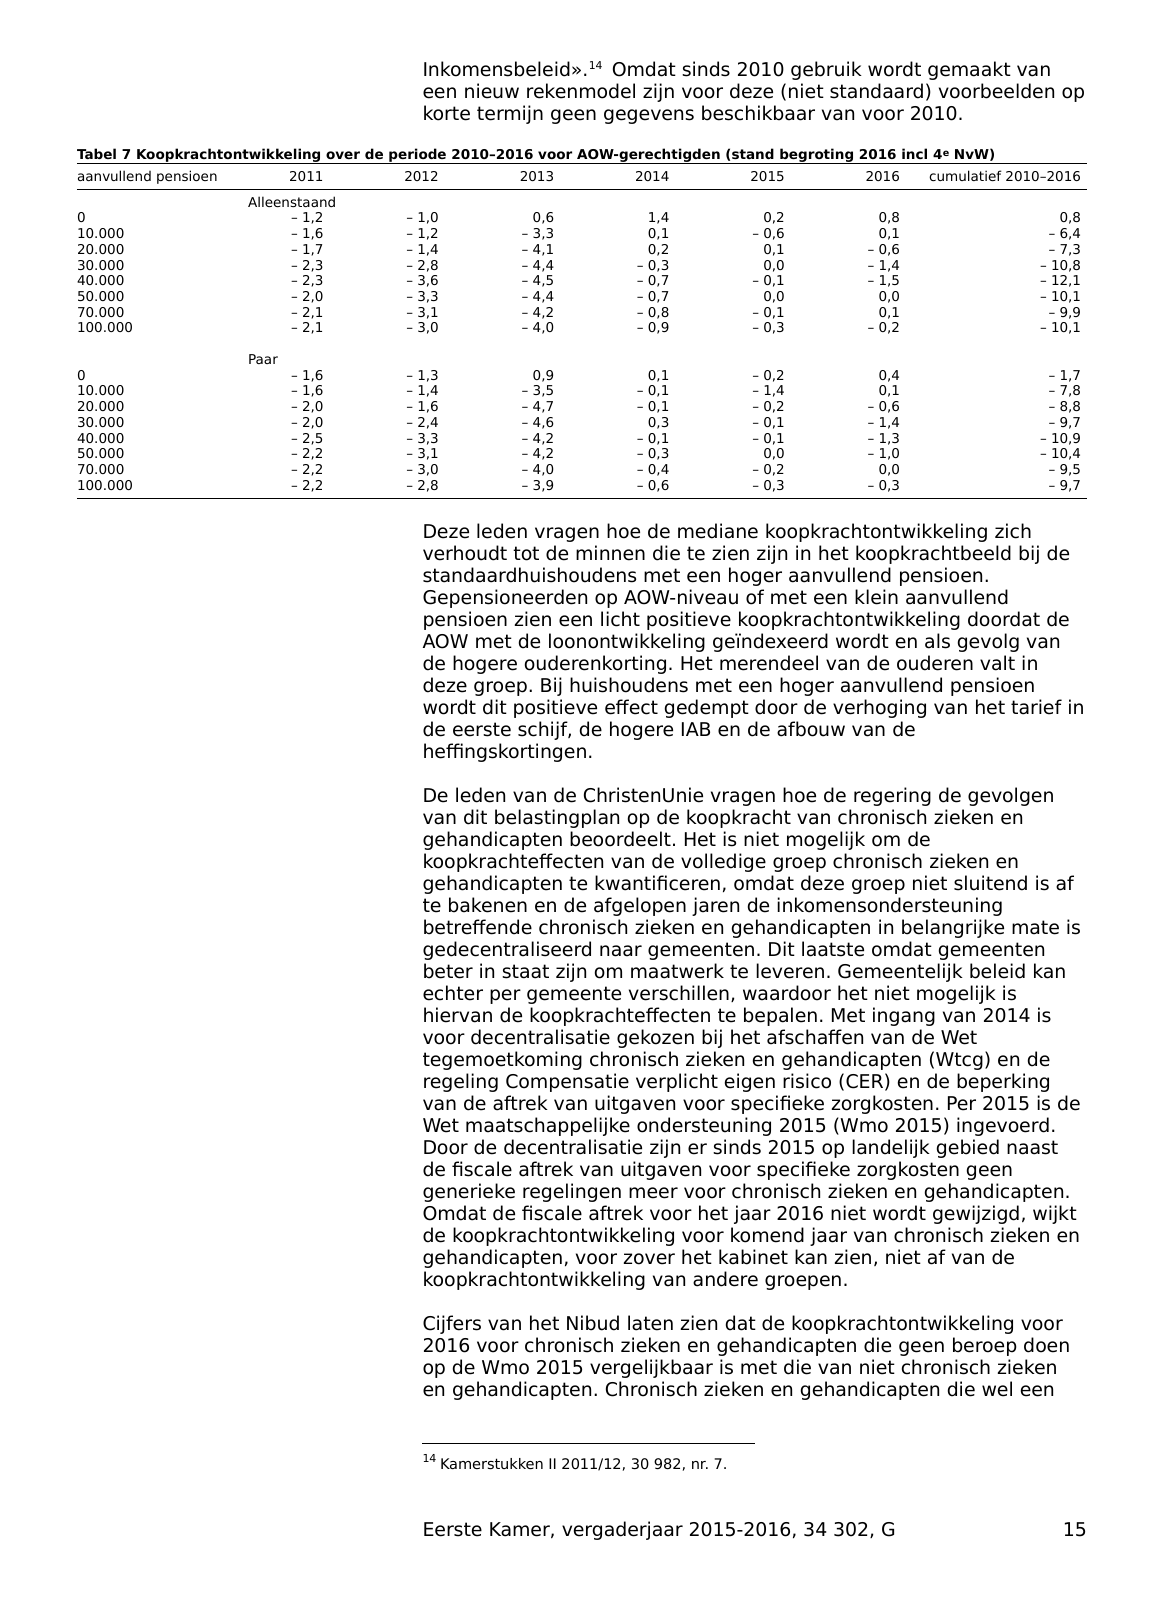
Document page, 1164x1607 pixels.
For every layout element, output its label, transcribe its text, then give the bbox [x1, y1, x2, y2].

table_cell – 0,8 [560, 305, 675, 320]
table_cell 0,1 [790, 383, 906, 399]
table_cell – 0,1 [675, 305, 790, 320]
table_cell – 10,8 [906, 258, 1087, 273]
table_cell – 2,2 [242, 446, 329, 462]
table_cell 0 [77, 210, 242, 226]
table_cell – 7,3 [906, 242, 1087, 257]
table_cell – 0,6 [790, 399, 906, 415]
table_cell 50.000 [77, 289, 242, 304]
table_cell – 1,4 [329, 242, 444, 257]
table_cell – 0,1 [675, 273, 790, 289]
table_cell – 1,4 [790, 415, 906, 430]
table_cell – 1,0 [790, 446, 906, 462]
table_cell – 3,1 [329, 305, 444, 320]
table_cell – 2,2 [242, 478, 329, 498]
table_cell – 0,2 [790, 320, 906, 336]
table_cell 0,1 [560, 226, 675, 242]
table_cell – 2,0 [242, 289, 329, 304]
table_cell – 0,6 [675, 226, 790, 242]
table_cell 0,0 [675, 258, 790, 273]
table_cell – 1,2 [329, 226, 444, 242]
table_cell 10.000 [77, 383, 242, 399]
table_cell – 9,7 [906, 478, 1087, 498]
table_cell – 4,4 [445, 258, 560, 273]
table_cell [560, 336, 675, 352]
table_cell [675, 336, 790, 352]
table_cell – 4,6 [445, 415, 560, 430]
table_cell – 10,1 [906, 320, 1087, 336]
table_cell 0,2 [675, 210, 790, 226]
table_cell 0,0 [675, 446, 790, 462]
table_cell – 1,6 [329, 399, 444, 415]
table_cell [77, 190, 242, 210]
table_cell – 0,3 [675, 478, 790, 498]
table_cell 40.000 [77, 430, 242, 446]
table_cell – 2,1 [242, 305, 329, 320]
table_cell – 0,4 [560, 462, 675, 478]
text Deze leden vragen hoe de mediane koopkrachtontwikkeling zich verhoudt tot de minnen die te zien zijn in het koopkrachtbeeld bij de standaardhuishoudens met een hoger aanvullend pensioen. Gepensioneerden op AOW-niveau of met een klein aanvullend pensioen zien een licht positieve koopkrachtontwikkeling doordat de AOW met de loonontwikkeling geïndexeerd wordt en als gevolg van de hogere ouderenkorting. Het merendeel van de ouderen valt in deze groep. Bij huishoudens met een hoger aanvullend pensioen wordt dit positieve effect gedempt door de verhoging van het tarief in de eerste schijf, de hogere IAB en de afbouw van de heffingskortingen. [422, 521, 1087, 763]
table_header Tabel 7 Koopkrachtontwikkeling over de periode 2010–2016 voor AOW-gerechtigden (stand begroting 2016 incl 4e NvW) [77, 147, 1087, 163]
table_cell – 1,2 [242, 210, 329, 226]
table_cell – 7,8 [906, 383, 1087, 399]
table_cell – 2,0 [242, 415, 329, 430]
table_cell – 0,2 [675, 462, 790, 478]
table_cell – 2,1 [242, 320, 329, 336]
table_cell – 0,1 [675, 430, 790, 446]
table_cell – 12,1 [906, 273, 1087, 289]
table_cell – 3,3 [445, 226, 560, 242]
table_cell – 0,1 [675, 415, 790, 430]
table_cell – 8,8 [906, 399, 1087, 415]
table_cell 100.000 [77, 478, 242, 498]
table_cell aanvullend pensioen [77, 164, 242, 189]
table_cell 0,9 [445, 368, 560, 383]
table_cell 0,1 [790, 305, 906, 320]
table_cell 0,0 [790, 289, 906, 304]
table_cell 30.000 [77, 258, 242, 273]
table_cell – 3,0 [329, 320, 444, 336]
table_cell – 0,1 [560, 399, 675, 415]
table_cell 30.000 [77, 415, 242, 430]
table_cell 2011 [242, 164, 329, 189]
table_cell – 4,2 [445, 430, 560, 446]
table_cell 50.000 [77, 446, 242, 462]
table_cell – 1,4 [675, 383, 790, 399]
table_cell 0,6 [445, 210, 560, 226]
table_cell [445, 336, 560, 352]
table_cell – 1,5 [790, 273, 906, 289]
table_cell 0,4 [790, 368, 906, 383]
table_cell – 2,3 [242, 258, 329, 273]
table_cell 20.000 [77, 399, 242, 415]
table_cell 10.000 [77, 226, 242, 242]
table_cell Alleenstaand [242, 190, 1087, 210]
table_cell [77, 336, 242, 352]
table_cell – 9,5 [906, 462, 1087, 478]
table_cell [242, 336, 329, 352]
table_cell – 2,2 [242, 462, 329, 478]
table_cell – 0,3 [675, 320, 790, 336]
table_cell 0,1 [790, 226, 906, 242]
table_cell – 0,7 [560, 273, 675, 289]
table_cell – 4,4 [445, 289, 560, 304]
table_cell – 2,5 [242, 430, 329, 446]
table_cell – 0,2 [675, 368, 790, 383]
table_cell – 2,8 [329, 258, 444, 273]
table_cell [906, 336, 1087, 352]
table_cell – 9,7 [906, 415, 1087, 430]
table_cell – 3,5 [445, 383, 560, 399]
table_cell 0,8 [790, 210, 906, 226]
table_cell – 2,3 [242, 273, 329, 289]
table_cell 100.000 [77, 320, 242, 336]
table_cell – 4,2 [445, 446, 560, 462]
text Inkomensbeleid». Omdat sinds 2010 gebruik wordt gemaakt van een nieuw rekenmodel zijn voor deze (niet standaard) voorbeelden op korte termijn geen gegevens beschikbaar van voor 2010. [422, 59, 1087, 125]
table_cell – 0,6 [790, 242, 906, 257]
table_cell – 4,5 [445, 273, 560, 289]
table_cell – 4,2 [445, 305, 560, 320]
table_cell – 0,2 [675, 399, 790, 415]
table_cell – 0,3 [560, 446, 675, 462]
table_cell 2013 [445, 164, 560, 189]
table_cell – 1,3 [329, 368, 444, 383]
table_cell 0,0 [790, 462, 906, 478]
text Cijfers van het Nibud laten zien dat de koopkrachtontwikkeling voor 2016 voor chronisch zieken en gehandicapten die geen beroep doen op de Wmo 2015 vergelijkbaar is met die van niet chronisch zieken en gehandicapten. Chronisch zieken en gehandicapten die wel een [422, 1313, 1087, 1401]
table_cell 0,0 [675, 289, 790, 304]
table_cell – 0,6 [560, 478, 675, 498]
table_cell 0 [77, 368, 242, 383]
table_cell – 0,7 [560, 289, 675, 304]
table_cell cumulatief 2010–2016 [906, 164, 1087, 189]
table_cell – 1,7 [906, 368, 1087, 383]
table_cell – 3,9 [445, 478, 560, 498]
table_cell – 0,1 [560, 383, 675, 399]
table_cell – 4,1 [445, 242, 560, 257]
table_cell – 3,3 [329, 289, 444, 304]
table_cell – 4,0 [445, 320, 560, 336]
table_cell – 2,8 [329, 478, 444, 498]
text De leden van de ChristenUnie vragen hoe de regering de gevolgen van dit belastingplan op de koopkracht van chronisch zieken en gehandicapten beoordeelt. Het is niet mogelijk om de koopkrachteffecten van de volledige groep chronisch zieken en gehandicapten te kwantificeren, omdat deze groep niet sluitend is af te bakenen en de afgelopen jaren de inkomensondersteuning betreffende chronisch zieken en gehandicapten in belangrijke mate is gedecentraliseerd naar gemeenten. Dit laatste omdat gemeenten beter in staat zijn om maatwerk te leveren. Gemeentelijk beleid kan echter per gemeente verschillen, waardoor het niet mogelijk is hiervan de koopkrachteffecten te bepalen. Met ingang van 2014 is voor decentralisatie gekozen bij het afschaffen van de Wet tegemoetkoming chronisch zieken en gehandicapten (Wtcg) en de regeling Compensatie verplicht eigen risico (CER) en de beperking van de aftrek van uitgaven voor specifieke zorgkosten. Per 2015 is de Wet maatschappelijke ondersteuning 2015 (Wmo 2015) ingevoerd. Door de decentralisatie zijn er sinds 2015 op landelijk gebied naast de fiscale aftrek van uitgaven voor specifieke zorgkosten geen generieke regelingen meer voor chronisch zieken en gehandicapten. Omdat de fiscale aftrek voor het jaar 2016 niet wordt gewijzigd, wijkt de koopkrachtontwikkeling voor komend jaar van chronisch zieken en gehandicapten, voor zover het kabinet kan zien, niet af van de koopkrachtontwikkeling van andere groepen. [422, 785, 1087, 1291]
table_cell – 0,9 [560, 320, 675, 336]
table_cell – 1,3 [790, 430, 906, 446]
table_cell 2014 [560, 164, 675, 189]
table_cell – 3,6 [329, 273, 444, 289]
table_cell – 3,3 [329, 430, 444, 446]
table_cell 2012 [329, 164, 444, 189]
table_cell – 10,4 [906, 446, 1087, 462]
table_cell – 1,6 [242, 368, 329, 383]
table_cell 0,2 [560, 242, 675, 257]
table_cell – 1,0 [329, 210, 444, 226]
table_cell – 2,0 [242, 399, 329, 415]
table_cell 0,1 [560, 368, 675, 383]
table_cell 20.000 [77, 242, 242, 257]
table_cell – 0,3 [560, 258, 675, 273]
table_cell – 1,4 [790, 258, 906, 273]
table_cell – 1,7 [242, 242, 329, 257]
table_cell 2015 [675, 164, 790, 189]
table_cell – 4,7 [445, 399, 560, 415]
table_cell – 9,9 [906, 305, 1087, 320]
table_cell [77, 352, 242, 367]
table_cell – 10,1 [906, 289, 1087, 304]
table_cell 2016 [790, 164, 906, 189]
table_cell 40.000 [77, 273, 242, 289]
table_cell – 6,4 [906, 226, 1087, 242]
text Kamerstukken II 2011/12, 30 982, nr. 7. [422, 1452, 1087, 1474]
table_cell 70.000 [77, 462, 242, 478]
table_cell Paar [242, 352, 1087, 367]
table_cell – 10,9 [906, 430, 1087, 446]
table_cell – 0,1 [560, 430, 675, 446]
table_cell – 0,3 [790, 478, 906, 498]
table_cell [329, 336, 444, 352]
table_cell 1,4 [560, 210, 675, 226]
table_cell 0,3 [560, 415, 675, 430]
table_cell – 1,6 [242, 383, 329, 399]
table_cell [790, 336, 906, 352]
table_cell 70.000 [77, 305, 242, 320]
table_cell – 3,0 [329, 462, 444, 478]
table_cell 0,1 [675, 242, 790, 257]
table_cell – 3,1 [329, 446, 444, 462]
table_cell 0,8 [906, 210, 1087, 226]
table_cell – 2,4 [329, 415, 444, 430]
table_cell – 1,4 [329, 383, 444, 399]
table_cell – 4,0 [445, 462, 560, 478]
table_cell – 1,6 [242, 226, 329, 242]
